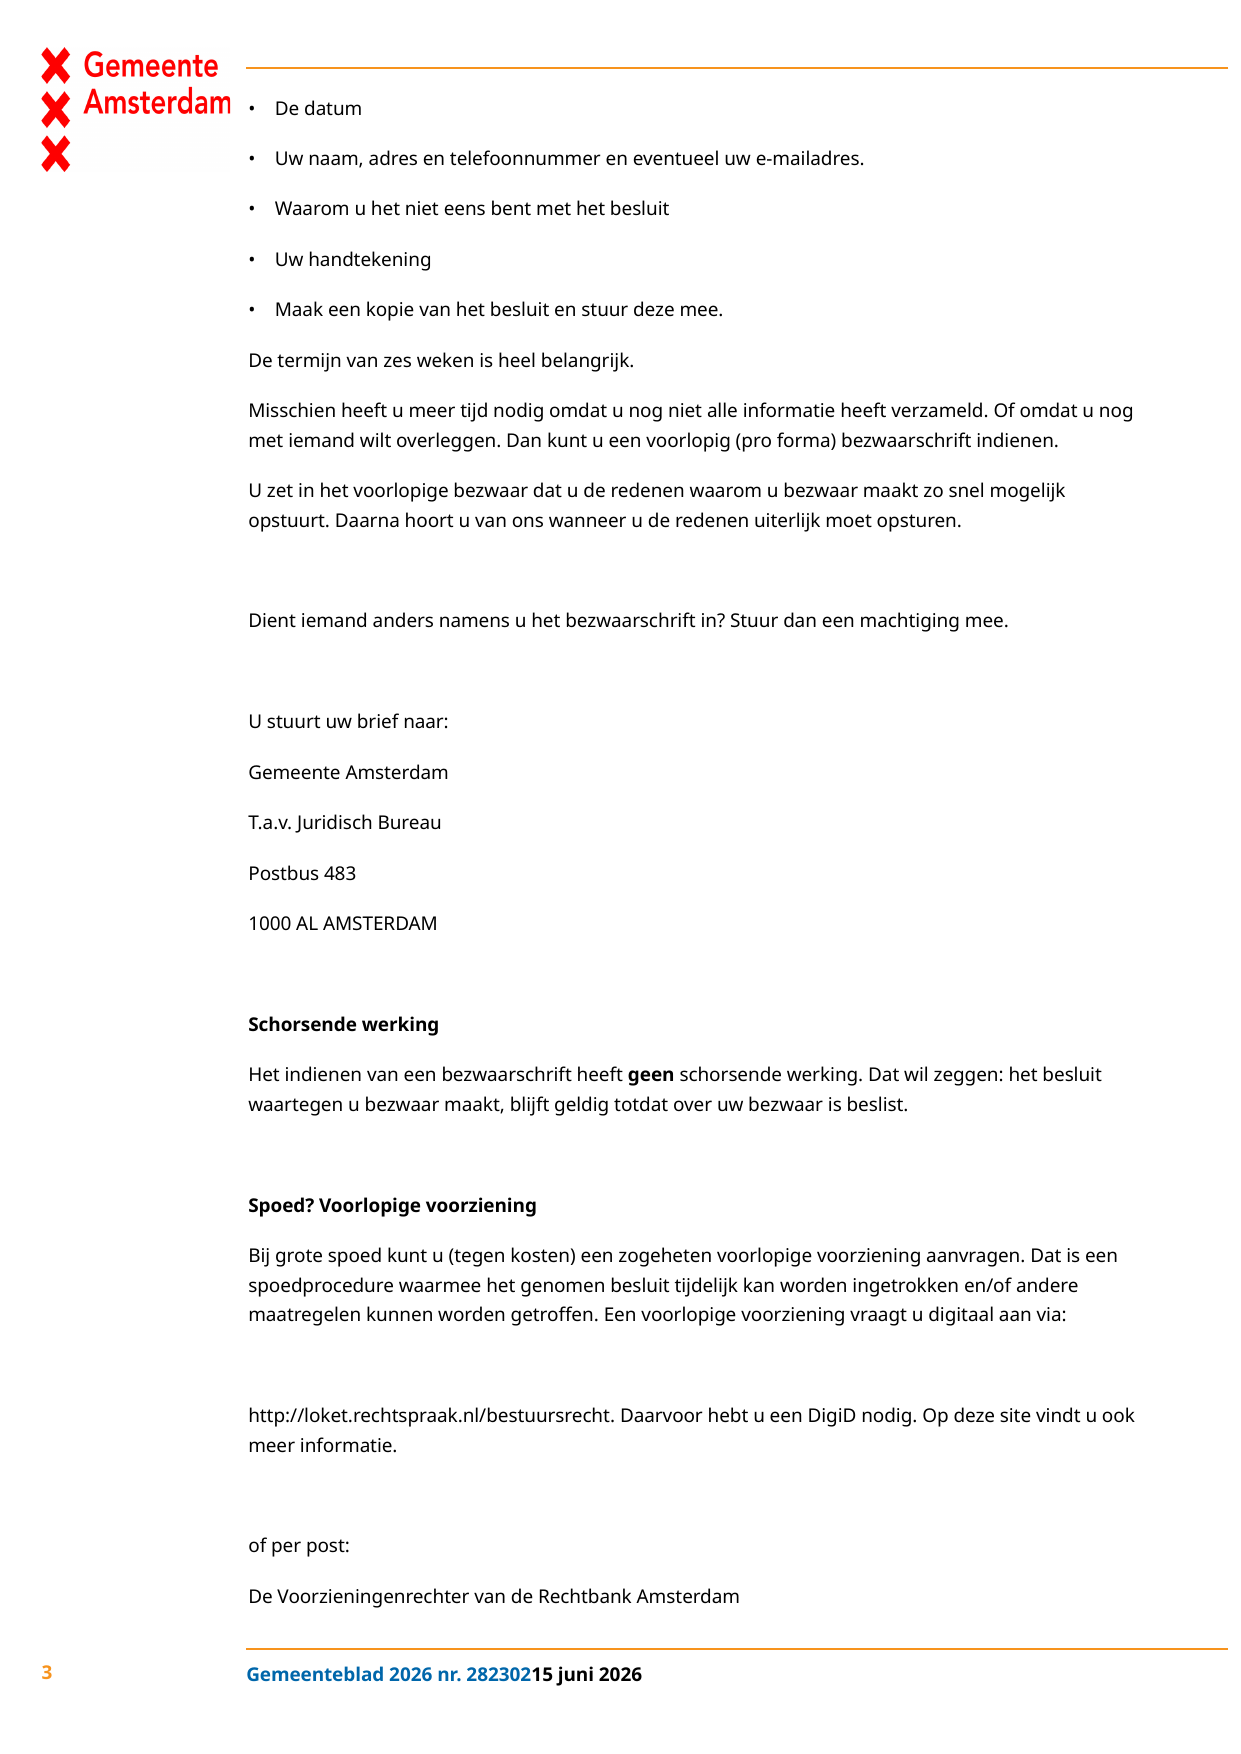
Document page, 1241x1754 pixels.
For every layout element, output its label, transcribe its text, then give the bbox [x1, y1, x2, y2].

text Misschien heeft u meer tijd nodig omdat u nog niet alle informatie heeft verzameld. Of omdat u nog met iemand wilt overleggen. Dan kunt u een voorlopig (pro forma) bezwaarschrift indienen. [248, 397, 1152, 453]
text U stuurt uw brief naar: [248, 708, 1152, 734]
text Postbus 483 [248, 860, 1152, 886]
text • Uw handtekening [248, 246, 1152, 272]
text Spoed? Voorlopige voorziening [248, 1192, 1152, 1218]
text http://loket.rechtspraak.nl/bestuursrecht. Daarvoor hebt u een DigiD nodig. Op deze site vindt u ook meer informatie. [248, 1402, 1152, 1458]
text 1000 AL AMSTERDAM [248, 910, 1152, 936]
text Bij grote spoed kunt u (tegen kosten) een zogeheten voorlopige voorziening aanvragen. Dat is een spoedprocedure waarmee het genomen besluit tijdelijk kan worden ingetrokken en/of andere maatregelen kunnen worden getroffen. Een voorlopige voorziening vraagt u digitaal aan via: [248, 1242, 1152, 1327]
text Gemeente Amsterdam [248, 759, 1152, 785]
text Dient iemand anders namens u het bezwaarschrift in? Stuur dan een machtiging mee. [248, 608, 1152, 633]
text of per post: [248, 1533, 1152, 1558]
text De Voorzieningenrechter van de Rechtbank Amsterdam [248, 1583, 1152, 1609]
text Schorsende werking [248, 1011, 1152, 1037]
text • Waarom u het niet eens bent met het besluit [248, 196, 1152, 221]
text • Uw naam, adres en telefoonnummer en eventueel uw e-mailadres. [248, 145, 1152, 171]
text Het indienen van een bezwaarschrift heeft geen schorsende werking. Dat wil zeggen: het besluit waartegen u bezwaar maakt, blijft geldig totdat over uw bezwaar is beslist. [248, 1061, 1152, 1117]
text • Maak een kopie van het besluit en stuur deze mee. [248, 296, 1152, 322]
text • De datum [248, 95, 1152, 121]
text T.a.v. Juridisch Bureau [248, 809, 1152, 835]
picture [41, 47, 231, 172]
text U zet in het voorlopige bezwaar dat u de redenen waarom u bezwaar maakt zo snel mogelijk opstuurt. Daarna hoort u van ons wanneer u de redenen uiterlijk moet opsturen. [248, 477, 1152, 533]
text De termijn van zes weken is heel belangrijk. [248, 347, 1152, 373]
